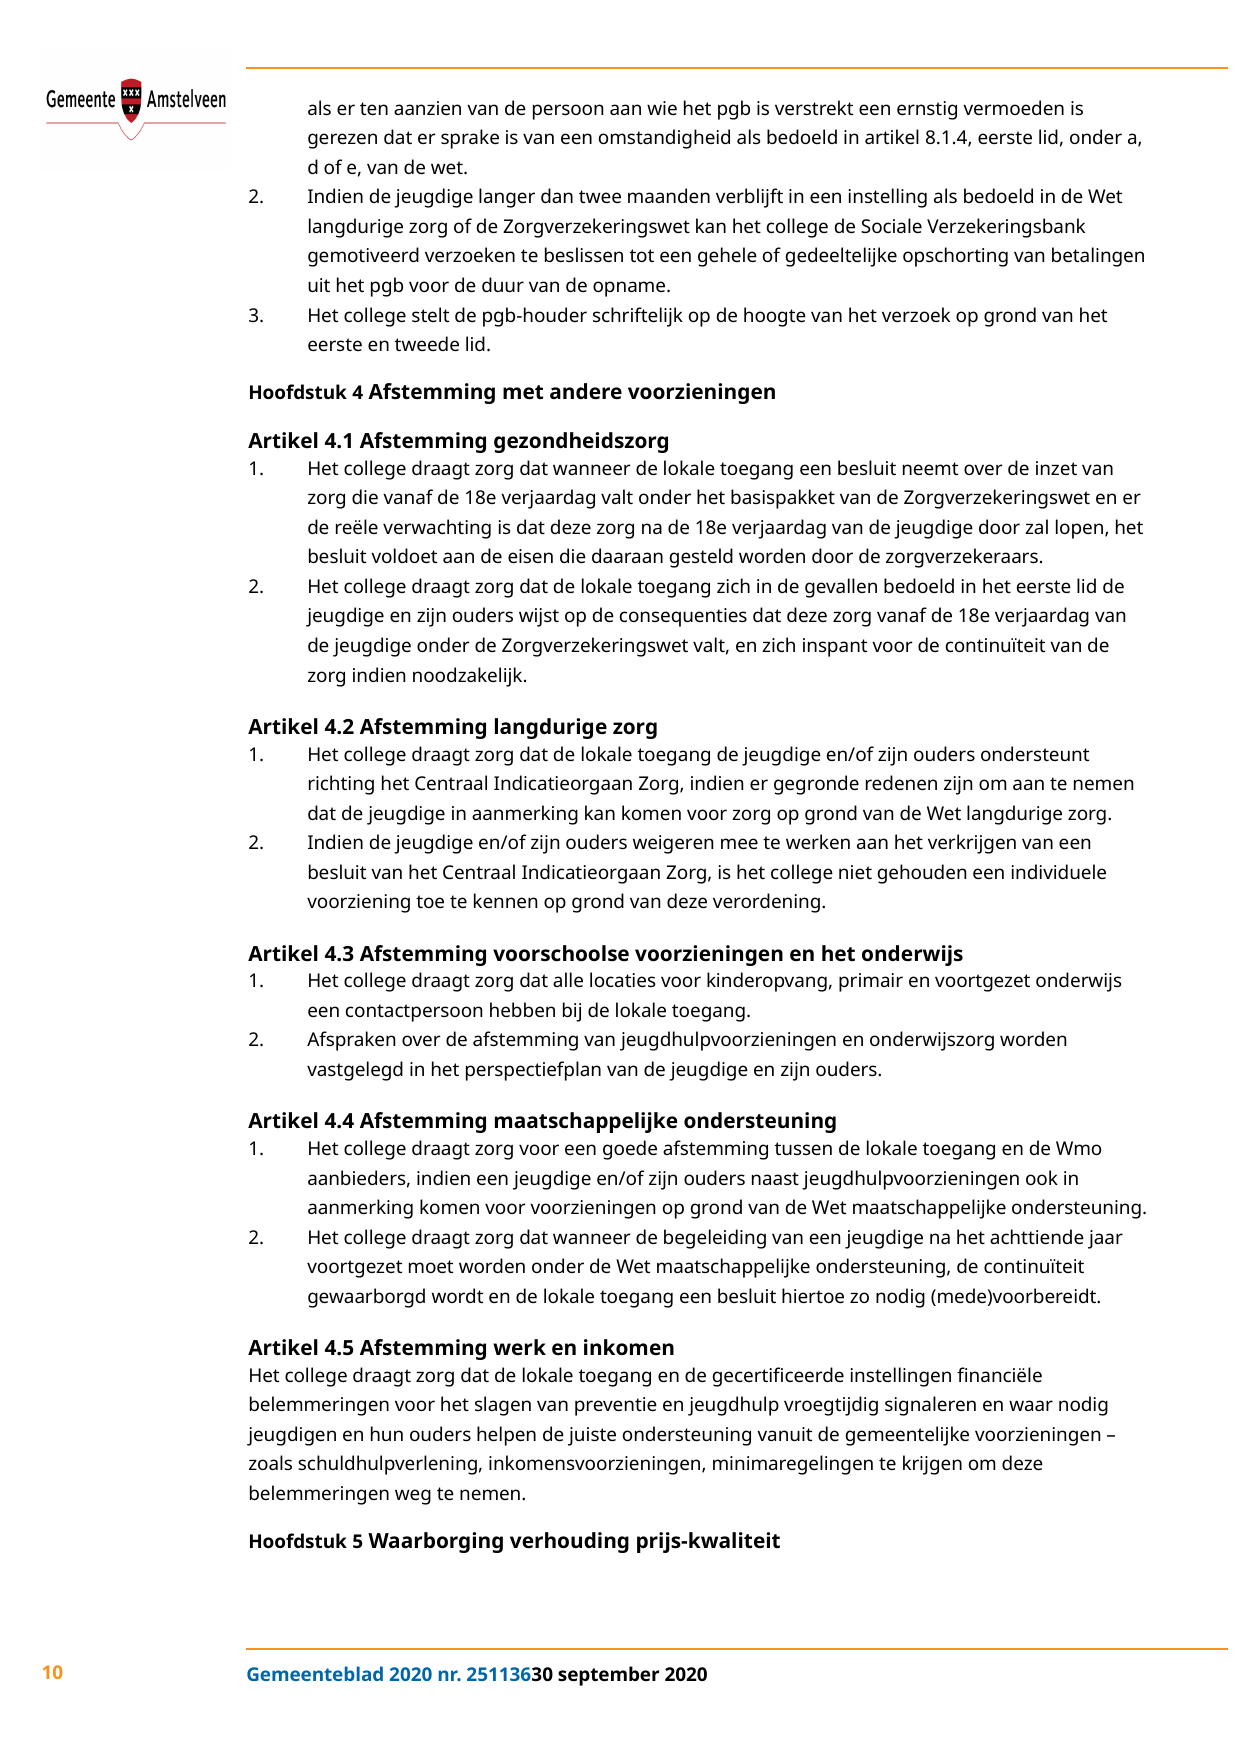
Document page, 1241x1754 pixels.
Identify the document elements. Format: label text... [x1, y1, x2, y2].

text Het college draagt zorg dat de lokale toegang en de gecertificeerde instellingen financiële belemmeringen voor het slagen van preventie en jeugdhulp vroegtijdig signaleren en waar nodig jeugdigen en hun ouders helpen de juiste ondersteuning vanuit de gemeentelijke voorzieningen – zoals schuldhulpverlening, inkomensvoorzieningen, minimaregelingen te krijgen om deze belemmeringen weg te nemen. [248, 1362, 1152, 1506]
picture [41, 47, 231, 172]
text Artikel 4.1 Afstemming gezondheidszorg [248, 426, 1152, 455]
list Het college draagt zorg dat de lokale toegang zich in de gevallen bedoeld in het eerste lid de jeugdige en zijn ouders wijst op de consequenties dat deze zorg vanaf de 18e verjaardag van de jeugdige onder de Zorgverzekeringswet valt, en zich inspant voor de continuïteit van de zorg indien noodzakelijk. [248, 573, 1152, 688]
list Indien de jeugdige en/of zijn ouders weigeren mee te werken aan het verkrijgen van een besluit van het Centraal Indicatieorgaan Zorg, is het college niet gehouden een individuele voorziening toe te kennen op grond van deze verordening. [248, 829, 1152, 914]
list Het college draagt zorg dat wanneer de lokale toegang een besluit neemt over de inzet van zorg die vanaf de 18e verjaardag valt onder het basispakket van de Zorgverzekeringswet en er de reële verwachting is dat deze zorg na de 18e verjaardag van de jeugdige door zal lopen, het besluit voldoet aan de eisen die daaraan gesteld worden door de zorgverzekeraars. [248, 455, 1152, 569]
list Het college stelt de pgb-houder schriftelijk op de hoogte van het verzoek op grond van het eerste en tweede lid. [248, 302, 1152, 357]
list Het college draagt zorg dat wanneer de begeleiding van een jeugdige na het achttiende jaar voortgezet moet worden onder de Wet maatschappelijke ondersteuning, de continuïteit gewaarborgd wordt en de lokale toegang een besluit hiertoe zo nodig (mede)voorbereidt. [248, 1224, 1152, 1309]
text Artikel 4.3 Afstemming voorschoolse voorzieningen en het onderwijs [248, 939, 1152, 967]
list Het college draagt zorg dat alle locaties voor kinderopvang, primair en voortgezet onderwijs een contactpersoon hebben bij de lokale toegang. [248, 967, 1152, 1023]
list Afspraken over de afstemming van jeugdhulpvoorzieningen en onderwijszorg worden vastgelegd in het perspectiefplan van de jeugdige en zijn ouders. [248, 1027, 1152, 1082]
list Het college draagt zorg voor een goede afstemming tussen de lokale toegang en de Wmo aanbieders, indien een jeugdige en/of zijn ouders naast jeugdhulpvoorzieningen ook in aanmerking komen voor voorzieningen op grond van de Wet maatschappelijke ondersteuning. [248, 1135, 1152, 1220]
list Indien de jeugdige langer dan twee maanden verblijft in een instelling als bedoeld in de Wet langdurige zorg of de Zorgverzekeringswet kan het college de Sociale Verzekeringsbank gemotiveerd verzoeken te beslissen tot een gehele of gedeeltelijke opschorting van betalingen uit het pgb voor de duur van de opname. [248, 183, 1152, 298]
text Artikel 4.2 Afstemming langdurige zorg [248, 712, 1152, 741]
list als er ten aanzien van de persoon aan wie het pgb is verstrekt een ernstig vermoeden is gerezen dat er sprake is van een omstandigheid als bedoeld in artikel 8.1.4, eerste lid, onder a, d of e, van de wet. [248, 95, 1152, 180]
text Artikel 4.5 Afstemming werk en inkomen [248, 1333, 1152, 1362]
text Hoofdstuk 5 Waarborging verhouding prijs-kwaliteit [248, 1526, 1152, 1554]
list Het college draagt zorg dat de lokale toegang de jeugdige en/of zijn ouders ondersteunt richting het Centraal Indicatieorgaan Zorg, indien er gegronde redenen zijn om aan te nemen dat de jeugdige in aanmerking kan komen voor zorg op grond van de Wet langdurige zorg. [248, 741, 1152, 826]
text Hoofdstuk 4 Afstemming met andere voorzieningen [248, 377, 1152, 406]
text Artikel 4.4 Afstemming maatschappelijke ondersteuning [248, 1107, 1152, 1135]
